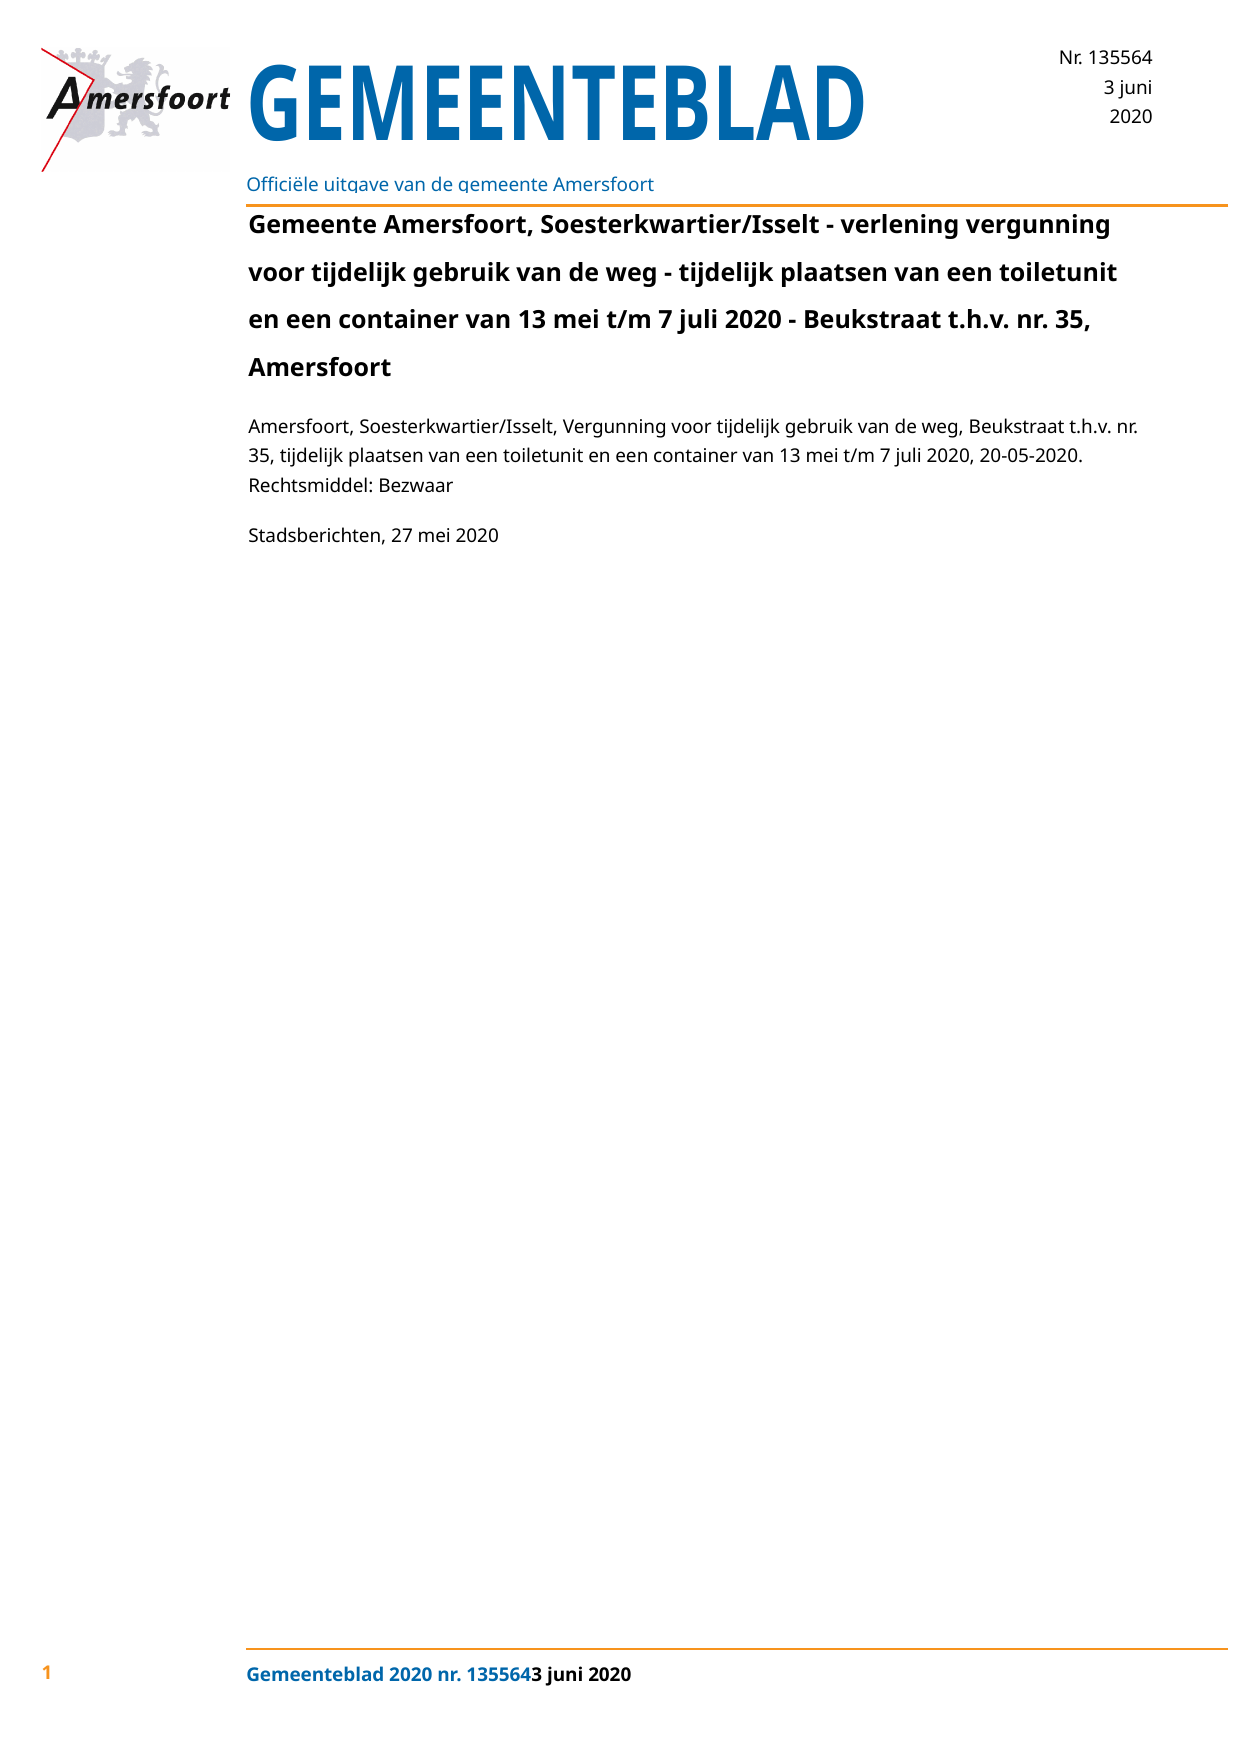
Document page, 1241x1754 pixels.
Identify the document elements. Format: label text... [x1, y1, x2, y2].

text Stadsberichten, 27 mei 2020 [248, 523, 1152, 548]
text Gemeente Amersfoort, Soesterkwartier/Isselt - verlening vergunning voor tijdelijk gebruik van de weg - tijdelijk plaatsen van een toiletunit en een container van 13 mei t/m 7 juli 2020 - Beukstraat t.h.v. nr. 35, Amersfoort [248, 207, 1152, 384]
text Amersfoort, Soesterkwartier/Isselt, Vergunning voor tijdelijk gebruik van de weg, Beukstraat t.h.v. nr. 35, tijdelijk plaatsen van een toiletunit en een container van 13 mei t/m 7 juli 2020, 20-05-2020. Rechtsmiddel: Bezwaar [248, 413, 1152, 498]
picture [41, 47, 231, 172]
